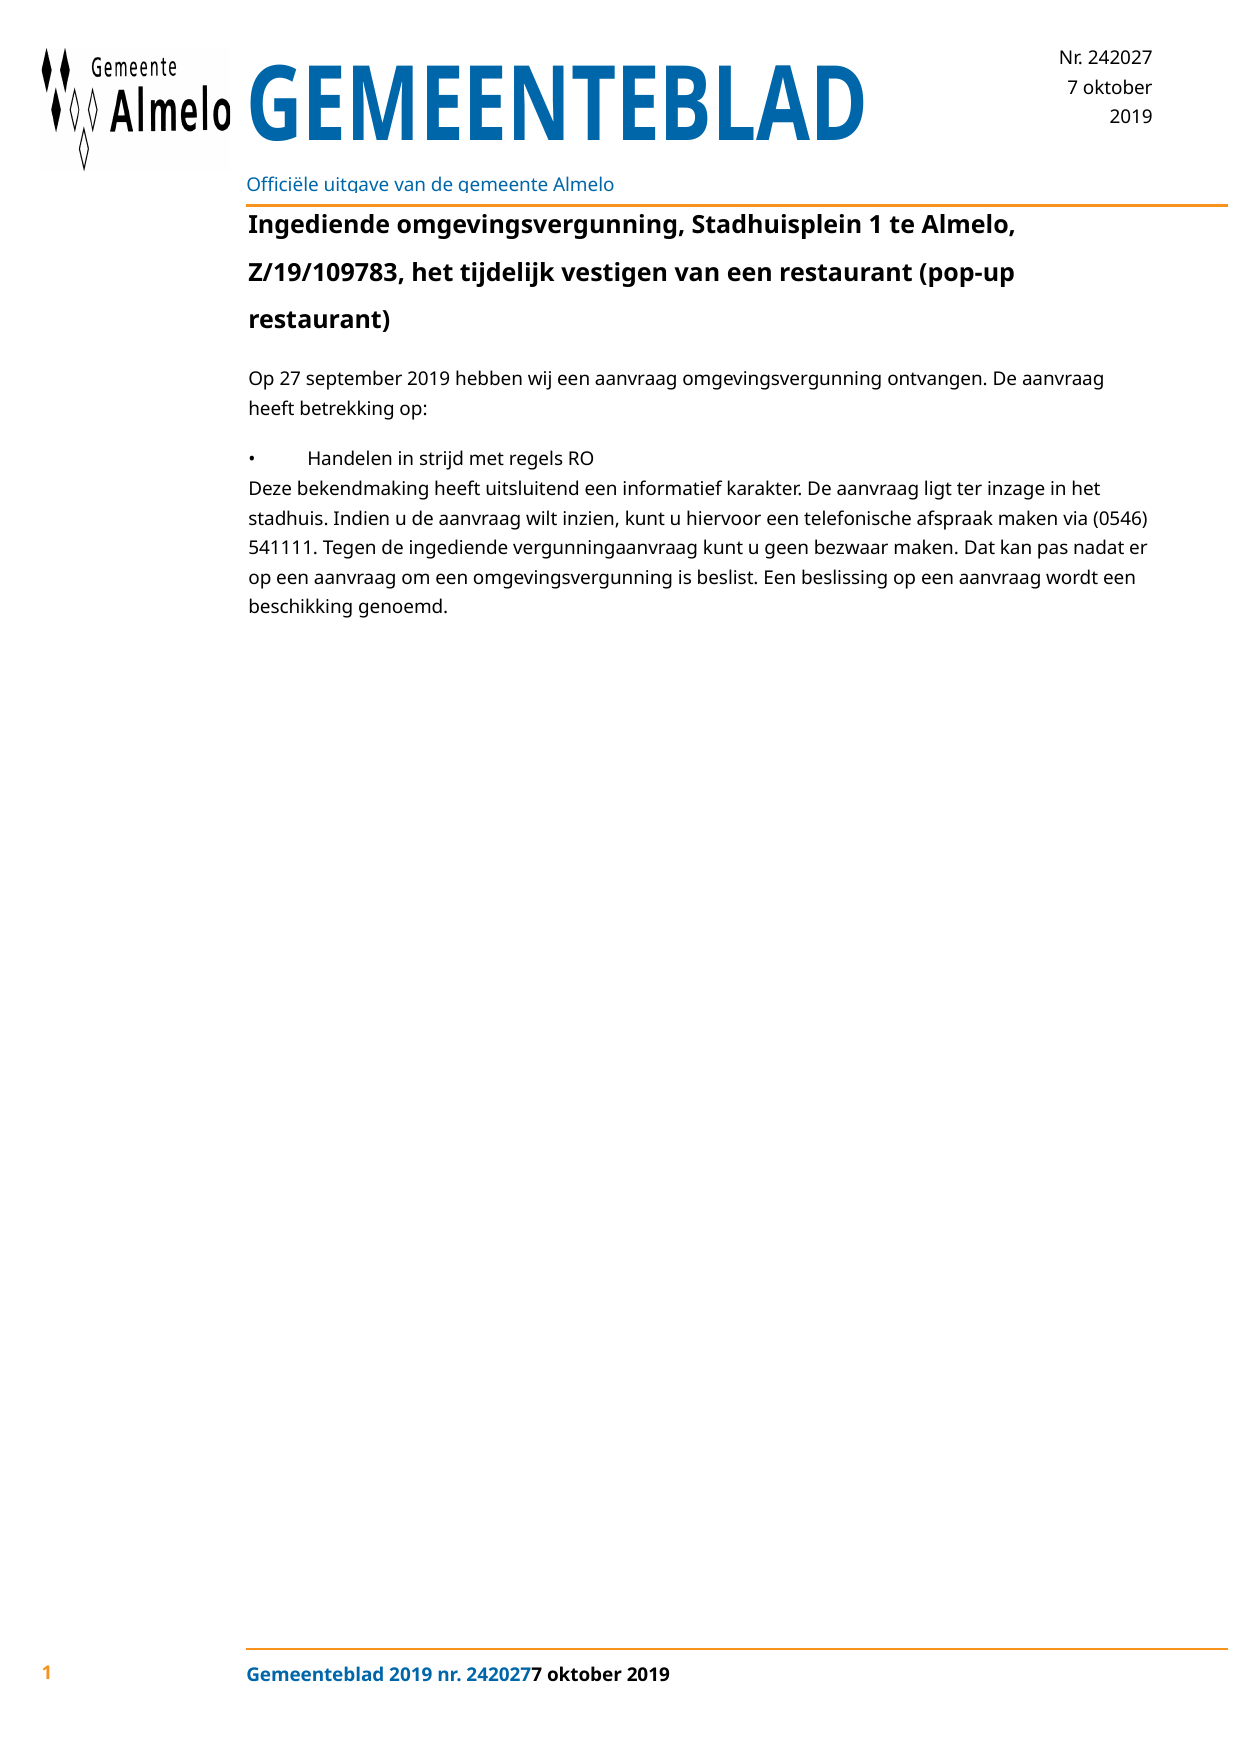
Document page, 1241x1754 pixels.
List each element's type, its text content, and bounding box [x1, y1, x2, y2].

text Deze bekendmaking heeft uitsluitend een informatief karakter. De aanvraag ligt ter inzage in het stadhuis. Indien u de aanvraag wilt inzien, kunt u hiervoor een telefonische afspraak maken via (0546) 541111. Tegen de ingediende vergunningaanvraag kunt u geen bezwaar maken. Dat kan pas nadat er op een aanvraag om een omgevingsvergunning is beslist. Een beslissing op een aanvraag wordt een beschikking genoemd. [248, 475, 1152, 619]
text Op 27 september 2019 hebben wij een aanvraag omgevingsvergunning ontvangen. De aanvraag heeft betrekking op: [248, 366, 1152, 421]
picture [41, 47, 231, 172]
text Ingediende omgevingsvergunning, Stadhuisplein 1 te Almelo, Z/19/109783, het tijdelijk vestigen van een restaurant (pop-up restaurant) [248, 207, 1152, 336]
list Handelen in strijd met regels RO [248, 446, 1152, 471]
